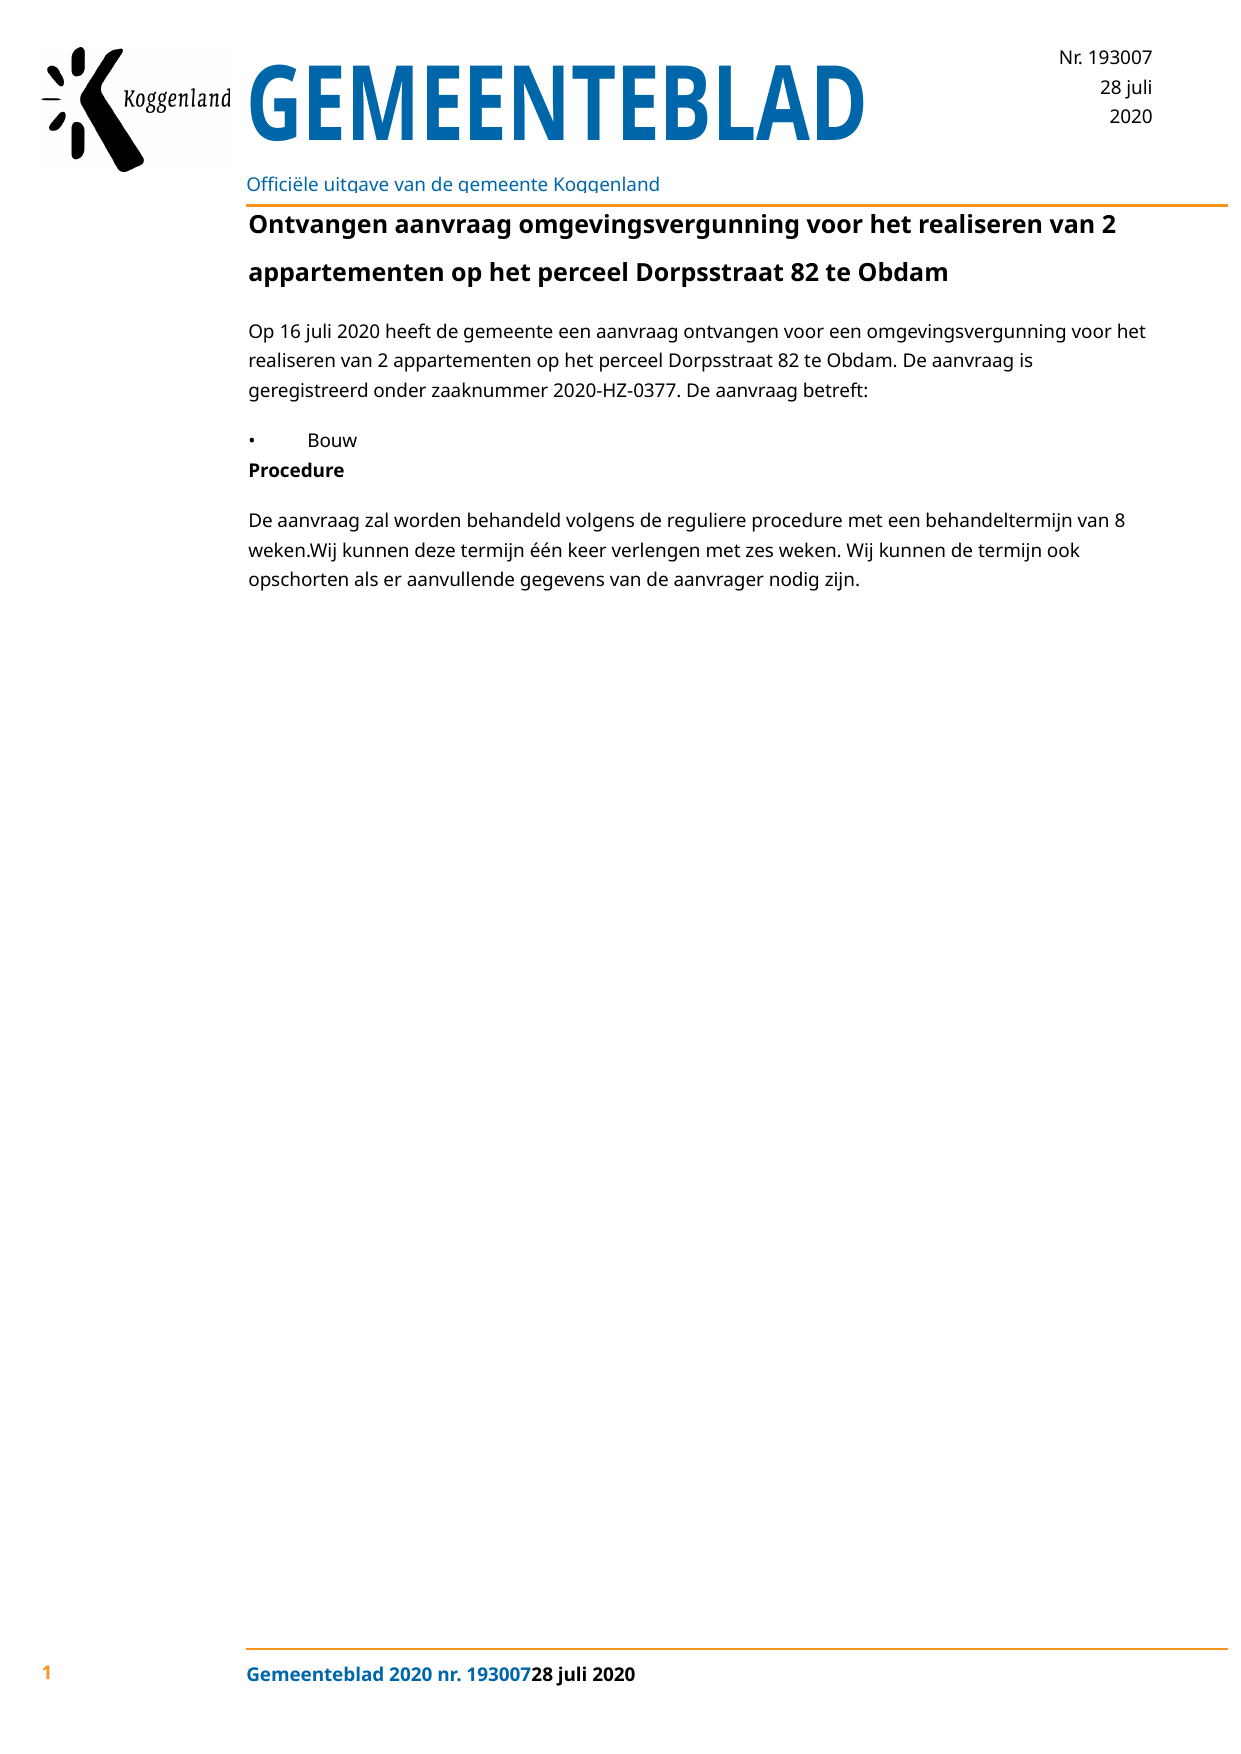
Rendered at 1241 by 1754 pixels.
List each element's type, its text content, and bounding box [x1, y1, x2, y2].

text Op 16 juli 2020 heeft de gemeente een aanvraag ontvangen voor een omgevingsvergunning voor het realiseren van 2 appartementen op het perceel Dorpsstraat 82 te Obdam. De aanvraag is geregistreerd onder zaaknummer 2020-HZ-0377. De aanvraag betreft: [248, 318, 1152, 403]
list Bouw [248, 427, 1152, 453]
text De aanvraag zal worden behandeld volgens de reguliere procedure met een behandeltermijn van 8 weken.Wij kunnen deze termijn één keer verlengen met zes weken. Wij kunnen de termijn ook opschorten als er aanvullende gegevens van de aanvrager nodig zijn. [248, 507, 1152, 592]
picture [41, 47, 231, 172]
text Ontvangen aanvraag omgevingsvergunning voor het realiseren van 2 appartementen op het perceel Dorpsstraat 82 te Obdam [248, 207, 1152, 288]
text Procedure [248, 457, 1152, 483]
